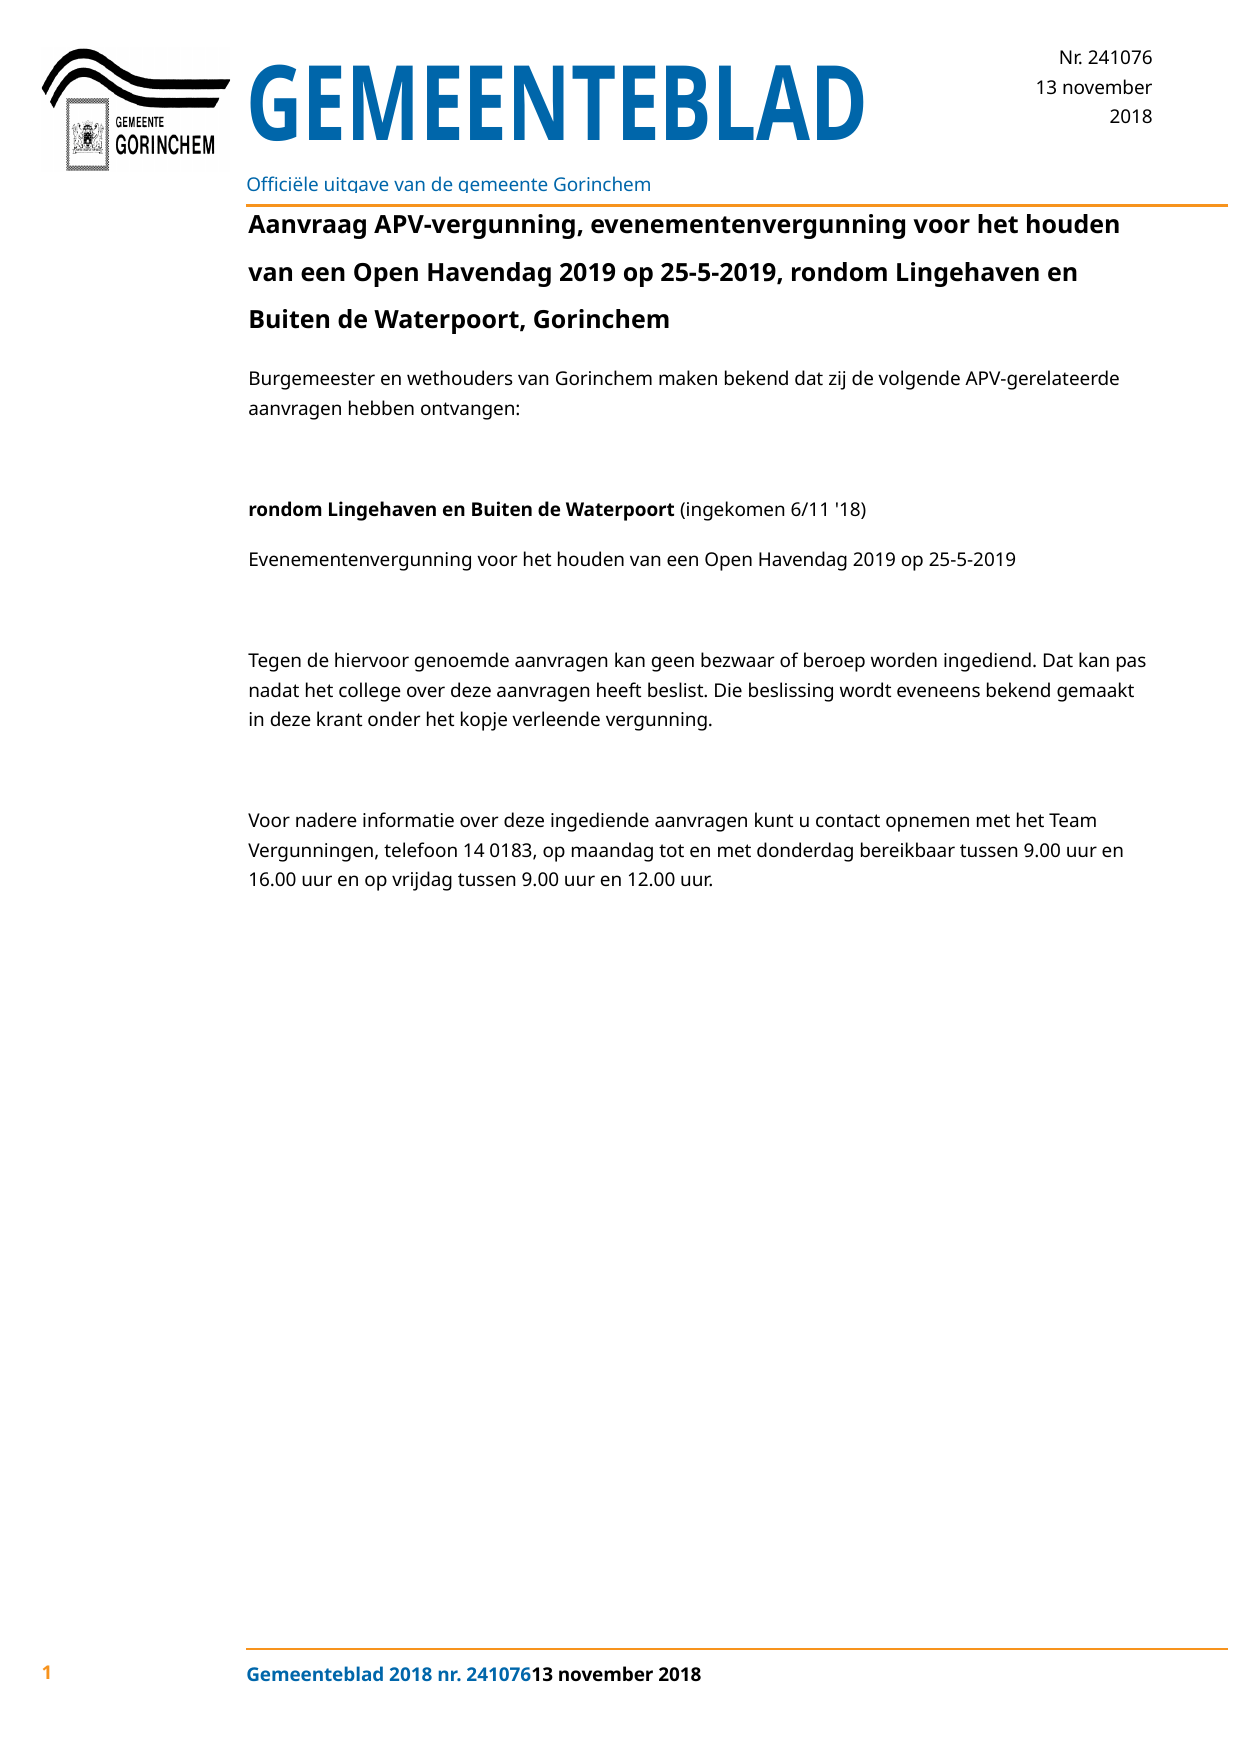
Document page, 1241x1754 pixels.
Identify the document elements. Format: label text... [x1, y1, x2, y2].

picture [41, 47, 231, 172]
text Evenementenvergunning voor het houden van een Open Havendag 2019 op 25-5-2019 [248, 546, 1152, 572]
text Aanvraag APV-vergunning, evenementenvergunning voor het houden van een Open Havendag 2019 op 25-5-2019, rondom Lingehaven en Buiten de Waterpoort, Gorinchem [248, 207, 1152, 336]
text rondom Lingehaven en Buiten de Waterpoort (ingekomen 6/11 '18) [248, 496, 1152, 522]
text Voor nadere informatie over deze ingediende aanvragen kunt u contact opnemen met het Team Vergunningen, telefoon 14 0183, op maandag tot en met donderdag bereikbaar tussen 9.00 uur en 16.00 uur en op vrijdag tussen 9.00 uur en 12.00 uur. [248, 807, 1152, 892]
text Burgemeester en wethouders van Gorinchem maken bekend dat zij de volgende APV-gerelateerde aanvragen hebben ontvangen: [248, 366, 1152, 421]
text Tegen de hiervoor genoemde aanvragen kan geen bezwaar of beroep worden ingediend. Dat kan pas nadat het college over deze aanvragen heeft beslist. Die beslissing wordt eveneens bekend gemaakt in deze krant onder het kopje verleende vergunning. [248, 647, 1152, 732]
